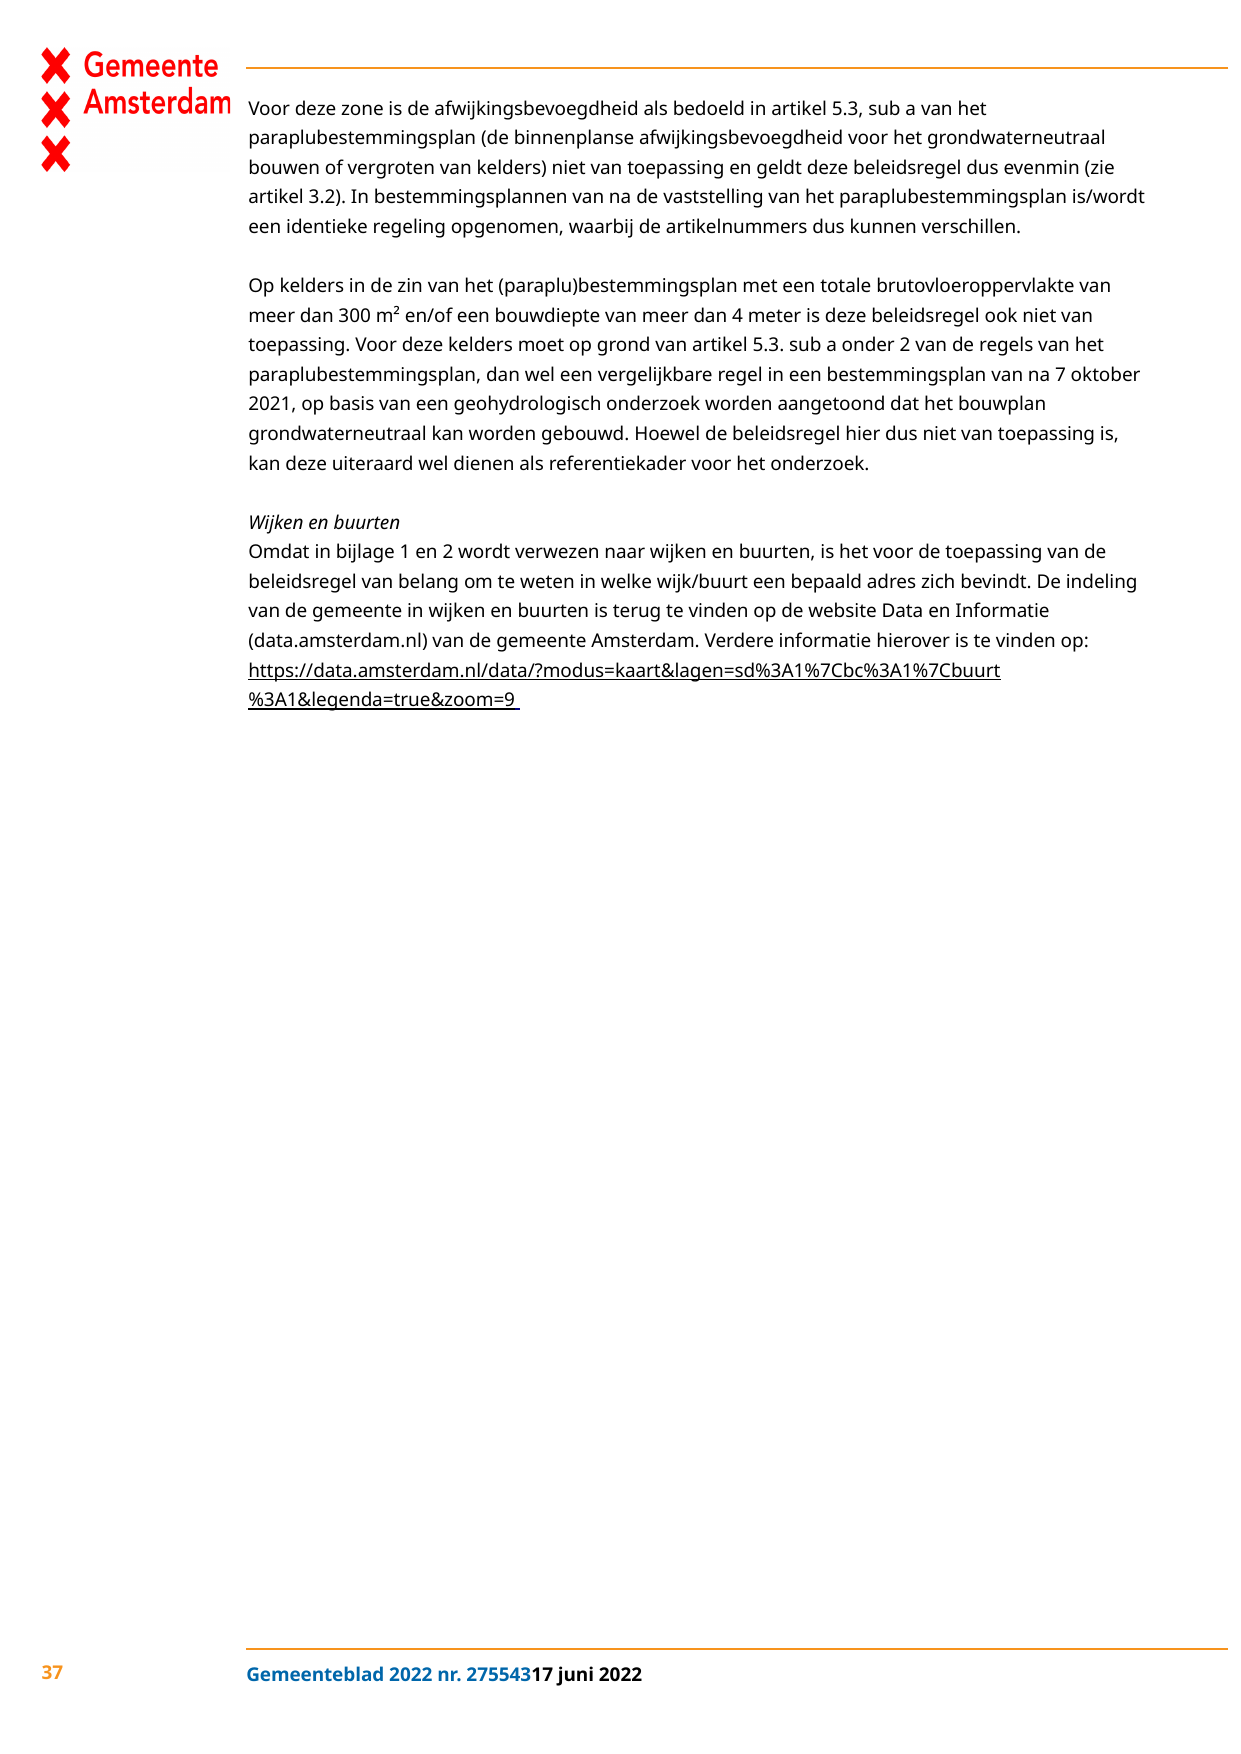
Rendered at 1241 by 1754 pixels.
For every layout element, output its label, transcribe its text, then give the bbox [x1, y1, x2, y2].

picture [41, 47, 231, 172]
text Op kelders in de zin van het (paraplu)bestemmingsplan met een totale brutovloeroppervlakte van meer dan 300 m² en/of een bouwdiepte van meer dan 4 meter is deze beleidsregel ook niet van toepassing. Voor deze kelders moet op grond van artikel 5.3. sub a onder 2 van de regels van het paraplubestemmingsplan, dan wel een vergelijkbare regel in een bestemmingsplan van na 7 oktober 2021, op basis van een geohydrologisch onderzoek worden aangetoond dat het bouwplan grondwaterneutraal kan worden gebouwd. Hoewel de beleidsregel hier dus niet van toepassing is, kan deze uiteraard wel dienen als referentiekader voor het onderzoek. [248, 272, 1152, 476]
text Voor deze zone is de afwijkingsbevoegdheid als bedoeld in artikel 5.3, sub a van het paraplubestemmingsplan (de binnenplanse afwijkingsbevoegdheid voor het grondwaterneutraal bouwen of vergroten van kelders) niet van toepassing en geldt deze beleidsregel dus evenmin (zie artikel 3.2). In bestemmingsplannen van na de vaststelling van het paraplubestemmingsplan is/wordt een identieke regeling opgenomen, waarbij de artikelnummers dus kunnen verschillen. [248, 95, 1152, 239]
text https://data.amsterdam.nl/data/?modus=kaart&lagen=sd%3A1%7Cbc%3A1%7Cbuurt%3A1&legenda=true&zoom=9 [248, 657, 1152, 712]
text Wijken en buurten [248, 509, 1152, 535]
text Omdat in bijlage 1 en 2 wordt verwezen naar wijken en buurten, is het voor de toepassing van de beleidsregel van belang om te weten in welke wijk/buurt een bepaald adres zich bevindt. De indeling van de gemeente in wijken en buurten is terug te vinden op de website Data en Informatie (data.amsterdam.nl) van de gemeente Amsterdam. Verdere informatie hierover is te vinden op: [248, 538, 1152, 653]
